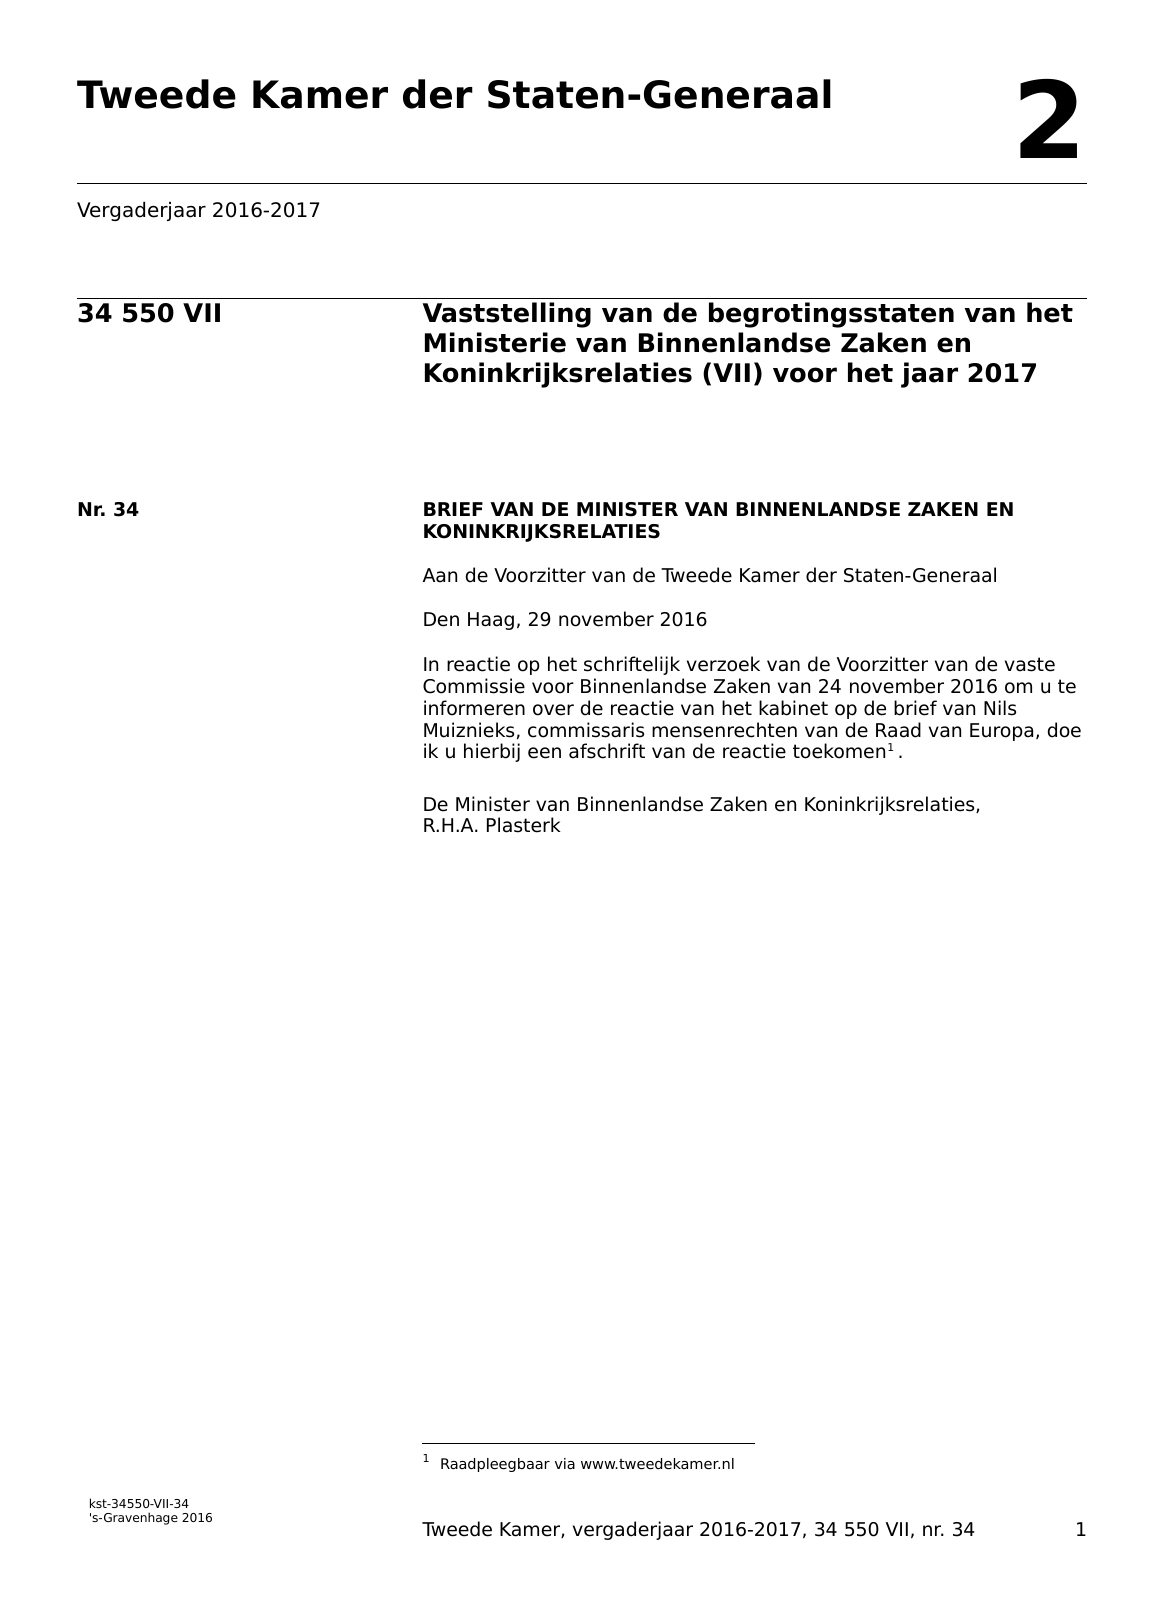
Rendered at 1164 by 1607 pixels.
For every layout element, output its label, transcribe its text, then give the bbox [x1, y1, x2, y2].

text In reactie op het schriftelijk verzoek van de Voorzitter van de vaste Commissie voor Binnenlandse Zaken van 24 november 2016 om u te informeren over de reactie van het kabinet op de brief van Nils Muiznieks, commissaris mensenrechten van de Raad van Europa, doe ik u hierbij een afschrift van de reactie toekomen. [422, 653, 1087, 763]
text Den Haag, 29 november 2016 [422, 609, 1087, 631]
table_cell Vergaderjaar 2016-2017 [77, 184, 1087, 298]
text kst-34550-VII-34 [88, 1497, 323, 1511]
subtitle Nr. 34 BRIEF VAN DE MINISTER VAN BINNENLANDSE ZAKEN EN KONINKRIJKSRELATIES [77, 499, 1087, 543]
text Raadpleegbaar via www.tweedekamer.nl [422, 1452, 1087, 1474]
text De Minister van Binnenlandse Zaken en Koninkrijksrelaties, R.H.A. Plasterk [422, 793, 1087, 837]
text 's-Gravenhage 2016 [88, 1511, 323, 1525]
text Aan de Voorzitter van de Tweede Kamer der Staten-Generaal [422, 565, 1087, 587]
table_header 2 [886, 59, 1087, 183]
subtitle 34 550 VII Vaststelling van de begrotingsstaten van het Ministerie van Binnenlandse Zaken en Koninkrijksrelaties (VII) voor het jaar 2017 [77, 299, 1087, 388]
table_header Tweede Kamer der Staten-Generaal [77, 59, 886, 183]
